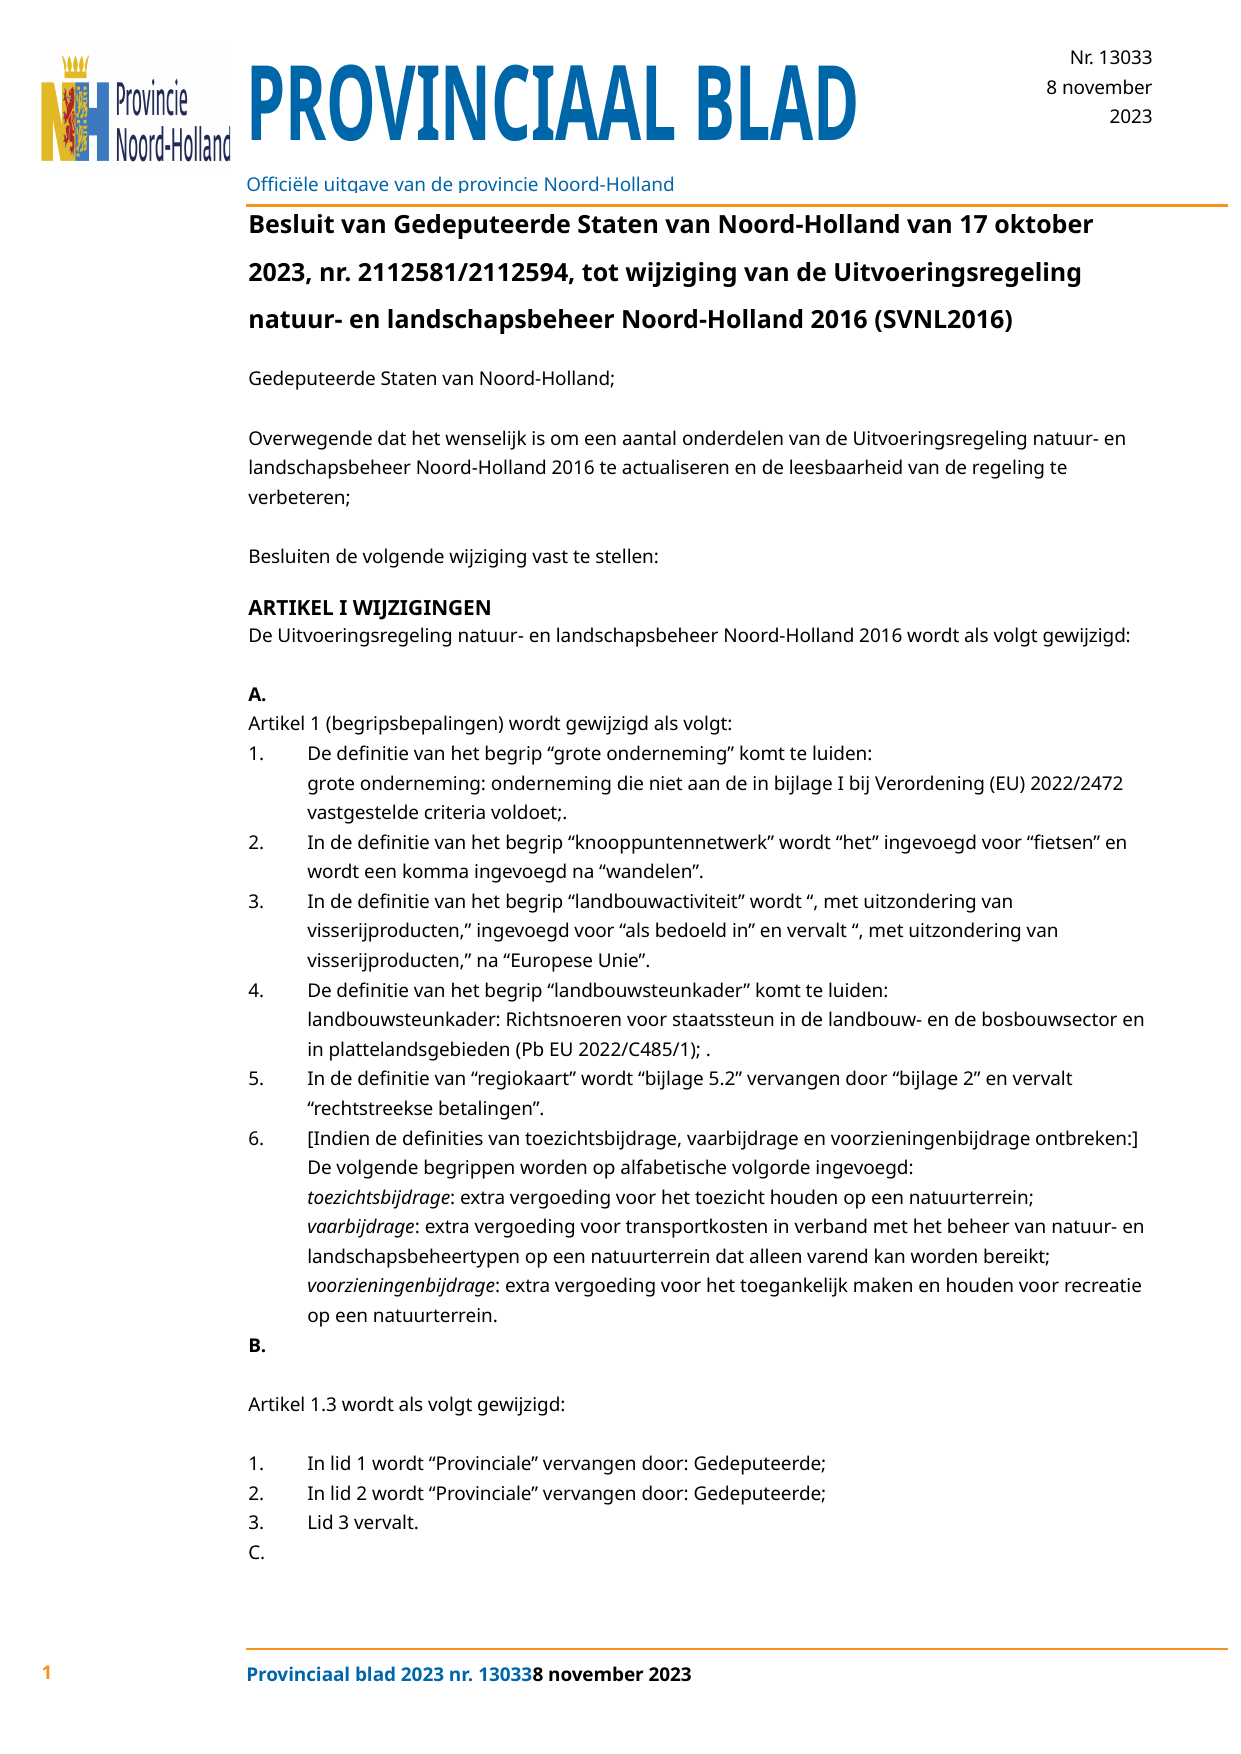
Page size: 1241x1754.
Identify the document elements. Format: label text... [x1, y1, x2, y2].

list In lid 2 wordt “Provinciale” vervangen door: Gedeputeerde; [248, 1480, 1152, 1506]
list In lid 1 wordt “Provinciale” vervangen door: Gedeputeerde; [248, 1450, 1152, 1476]
list In de definitie van het begrip “knooppuntennetwerk” wordt “het” ingevoegd voor “fietsen” en wordt een komma ingevoegd na “wandelen”. [248, 829, 1152, 884]
list grote onderneming: onderneming die niet aan de in bijlage I bij Verordening (EU) 2022/2472 vastgestelde criteria voldoet;. [248, 770, 1152, 825]
text Overwegende dat het wenselijk is om een aantal onderdelen van de Uitvoeringsregeling natuur- en landschapsbeheer Noord-Holland 2016 te actualiseren en de leesbaarheid van de regeling te verbeteren; [248, 425, 1152, 509]
list [Indien de definities van toezichtsbijdrage, vaarbijdrage en voorzieningenbijdrage ontbreken:] De volgende begrippen worden op alfabetische volgorde ingevoegd: [248, 1125, 1152, 1180]
list toezichtsbijdrage: extra vergoeding voor het toezicht houden op een natuurterrein; [248, 1184, 1152, 1210]
text ARTIKEL I WIJZIGINGEN [248, 593, 1152, 622]
text B. [248, 1332, 1152, 1358]
list Lid 3 vervalt. [248, 1509, 1152, 1535]
text C. [248, 1539, 1152, 1565]
list De definitie van het begrip “landbouwsteunkader” komt te luiden: [248, 977, 1152, 1003]
text Besluit van Gedeputeerde Staten van Noord-Holland van 17 oktober 2023, nr. 2112581/2112594, tot wijziging van de Uitvoeringsregeling natuur- en landschapsbeheer Noord-Holland 2016 (SVNL2016) [248, 207, 1152, 336]
text De Uitvoeringsregeling natuur- en landschapsbeheer Noord-Holland 2016 wordt als volgt gewijzigd: [248, 622, 1152, 648]
text Artikel 1.3 wordt als volgt gewijzigd: [248, 1391, 1152, 1417]
list De definitie van het begrip “grote onderneming” komt te luiden: [248, 740, 1152, 766]
text Besluiten de volgende wijziging vast te stellen: [248, 543, 1152, 569]
text A. [248, 681, 1152, 707]
list vaarbijdrage: extra vergoeding voor transportkosten in verband met het beheer van natuur- en landschapsbeheertypen op een natuurterrein dat alleen varend kan worden bereikt; [248, 1213, 1152, 1269]
list voorzieningenbijdrage: extra vergoeding voor het toegankelijk maken en houden voor recreatie op een natuurterrein. [248, 1273, 1152, 1328]
text Gedeputeerde Staten van Noord-Holland; [248, 366, 1152, 391]
list In de definitie van “regiokaart” wordt “bijlage 5.2” vervangen door “bijlage 2” en vervalt “rechtstreekse betalingen”. [248, 1066, 1152, 1121]
list landbouwsteunkader: Richtsnoeren voor staatssteun in de landbouw- en de bosbouwsector en in plattelandsgebieden (Pb EU 2022/C485/1); . [248, 1006, 1152, 1062]
picture [41, 47, 231, 172]
list In de definitie van het begrip “landbouwactiviteit” wordt “, met uitzondering van visserijproducten,” ingevoegd voor “als bedoeld in” en vervalt “, met uitzondering van visserijproducten,” na “Europese Unie”. [248, 888, 1152, 973]
text Artikel 1 (begripsbepalingen) wordt gewijzigd als volgt: [248, 711, 1152, 736]
